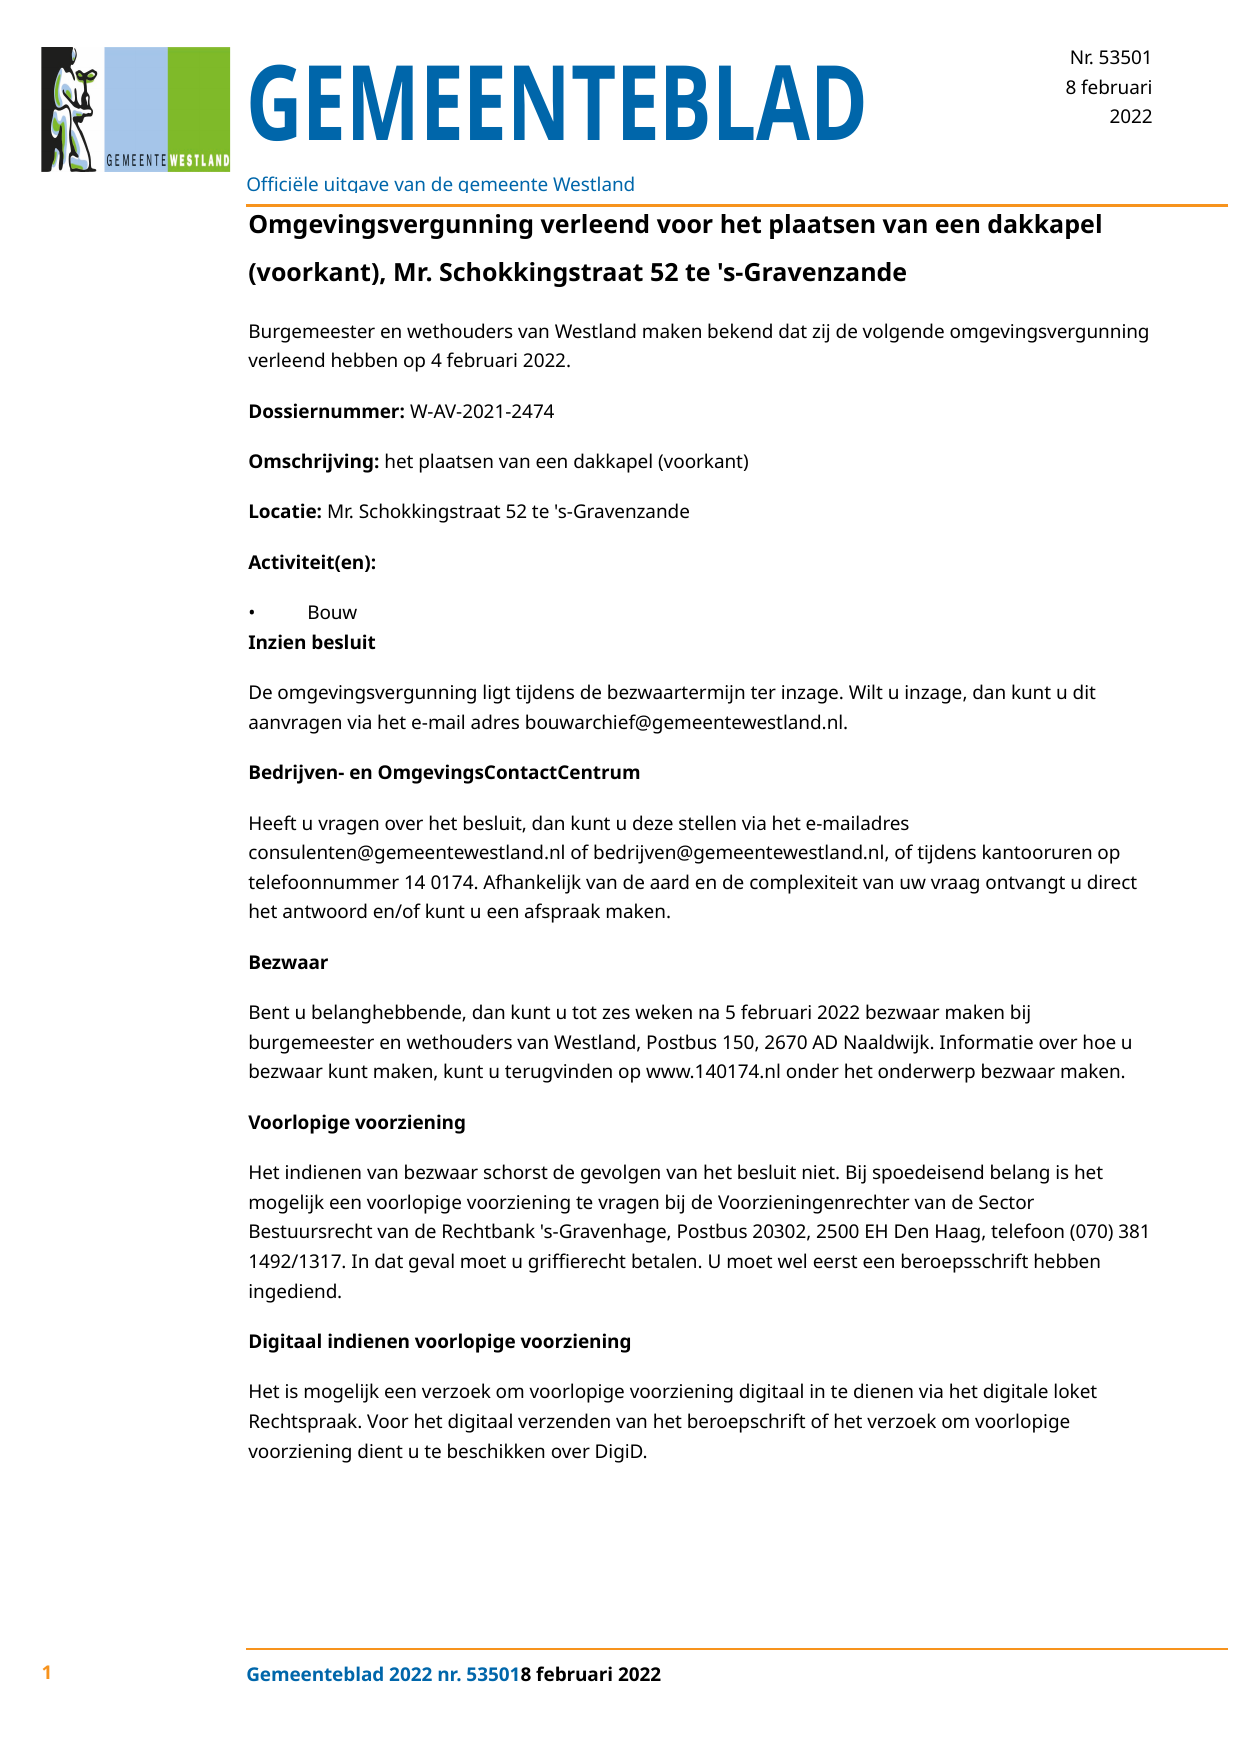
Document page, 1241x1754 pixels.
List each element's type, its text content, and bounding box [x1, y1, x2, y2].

text Digitaal indienen voorlopige voorziening [248, 1328, 1152, 1354]
text Burgemeester en wethouders van Westland maken bekend dat zij de volgende omgevingsvergunning verleend hebben op 4 februari 2022. [248, 318, 1152, 373]
text Bedrijven- en OmgevingsContactCentrum [248, 759, 1152, 785]
text Heeft u vragen over het besluit, dan kunt u deze stellen via het e-mailadres consulenten@gemeentewestland.nl of bedrijven@gemeentewestland.nl, of tijdens kantooruren op telefoonnummer 14 0174. Afhankelijk van de aard en de complexiteit van uw vraag ontvangt u direct het antwoord en/of kunt u een afspraak maken. [248, 810, 1152, 924]
text Omschrijving: het plaatsen van een dakkapel (voorkant) [248, 448, 1152, 474]
text De omgevingsvergunning ligt tijdens de bezwaartermijn ter inzage. Wilt u inzage, dan kunt u dit aanvragen via het e-mail adres bouwarchief@gemeentewestland.nl. [248, 679, 1152, 735]
text Inzien besluit [248, 629, 1152, 655]
text Bezwaar [248, 949, 1152, 975]
text Locatie: Mr. Schokkingstraat 52 te 's-Gravenzande [248, 499, 1152, 524]
list Bouw [248, 599, 1152, 625]
text Activiteit(en): [248, 549, 1152, 575]
picture [41, 47, 231, 172]
text Dossiernummer: W-AV-2021-2474 [248, 398, 1152, 424]
text Het is mogelijk een verzoek om voorlopige voorziening digitaal in te dienen via het digitale loket Rechtspraak. Voor het digitaal verzenden van het beroepschrift of het verzoek om voorlopige voorziening dient u te beschikken over DigiD. [248, 1379, 1152, 1464]
text Het indienen van bezwaar schorst de gevolgen van het besluit niet. Bij spoedeisend belang is het mogelijk een voorlopige voorziening te vragen bij de Voorzieningenrechter van de Sector Bestuursrecht van de Rechtbank 's-Gravenhage, Postbus 20302, 2500 EH Den Haag, telefoon (070) 381 1492/1317. In dat geval moet u griffierecht betalen. U moet wel eerst een beroepsschrift hebben ingediend. [248, 1159, 1152, 1304]
text Omgevingsvergunning verleend voor het plaatsen van een dakkapel (voorkant), Mr. Schokkingstraat 52 te 's-Gravenzande [248, 207, 1152, 288]
text Bent u belanghebbende, dan kunt u tot zes weken na 5 februari 2022 bezwaar maken bij burgemeester en wethouders van Westland, Postbus 150, 2670 AD Naaldwijk. Informatie over hoe u bezwaar kunt maken, kunt u terugvinden op www.140174.nl onder het onderwerp bezwaar maken. [248, 999, 1152, 1084]
text Voorlopige voorziening [248, 1109, 1152, 1135]
